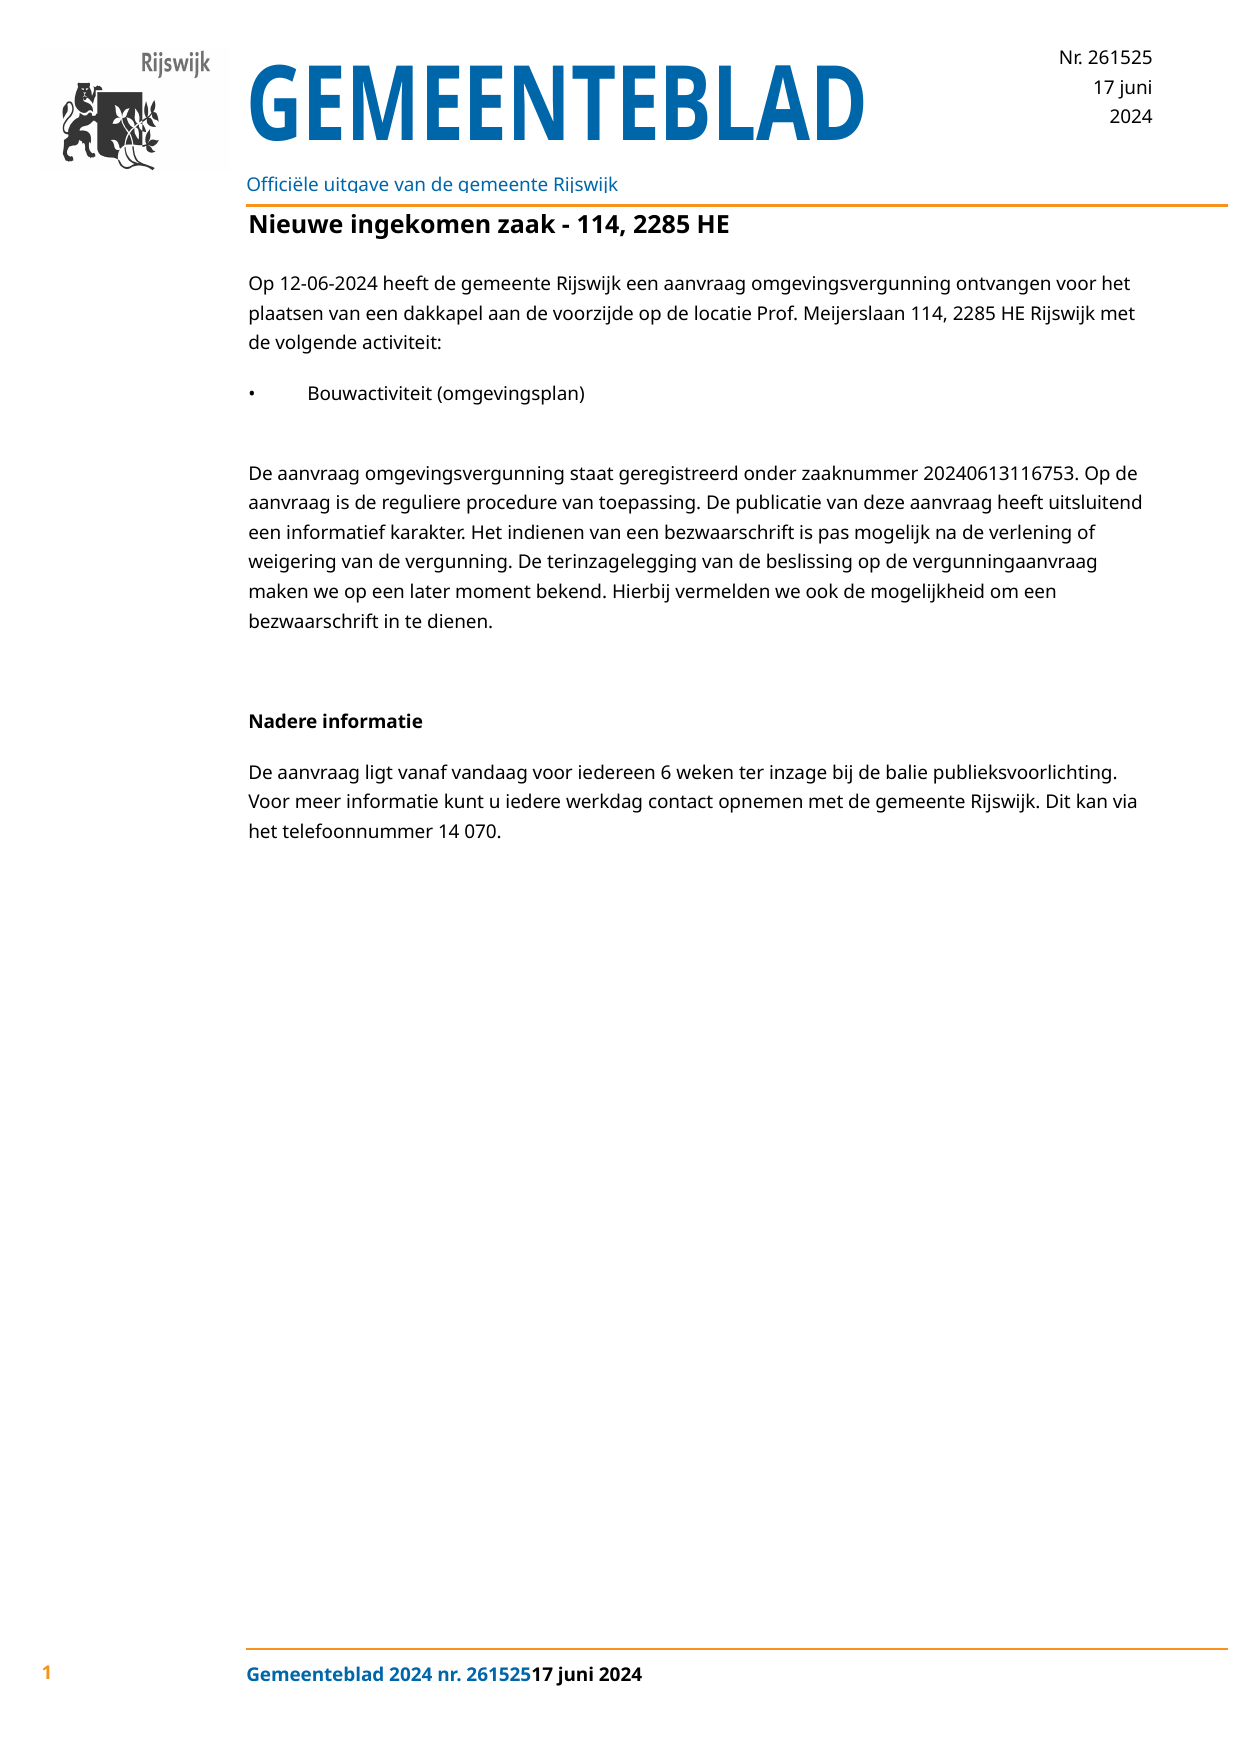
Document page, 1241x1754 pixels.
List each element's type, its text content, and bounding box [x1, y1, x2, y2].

text Nieuwe ingekomen zaak - 114, 2285 HE [248, 207, 1152, 241]
picture [41, 47, 231, 172]
text De aanvraag omgevingsvergunning staat geregistreerd onder zaaknummer 20240613116753. Op de aanvraag is de reguliere procedure van toepassing. De publicatie van deze aanvraag heeft uitsluitend een informatief karakter. Het indienen van een bezwaarschrift is pas mogelijk na de verlening of weigering van de vergunning. De terinzagelegging van de beslissing op de vergunningaanvraag maken we op een later moment bekend. Hierbij vermelden we ook de mogelijkheid om een bezwaarschrift in te dienen. [248, 460, 1152, 633]
list Bouwactiviteit (omgevingsplan) [248, 380, 1152, 406]
text De aanvraag ligt vanaf vandaag voor iedereen 6 weken ter inzage bij de balie publieksvoorlichting. Voor meer informatie kunt u iedere werkdag contact opnemen met de gemeente Rijswijk. Dit kan via het telefoonnummer 14 070. [248, 759, 1152, 844]
text Nadere informatie [248, 709, 1152, 734]
text Op 12-06-2024 heeft de gemeente Rijswijk een aanvraag omgevingsvergunning ontvangen voor het plaatsen van een dakkapel aan de voorzijde op de locatie Prof. Meijerslaan 114, 2285 HE Rijswijk met de volgende activiteit: [248, 270, 1152, 355]
